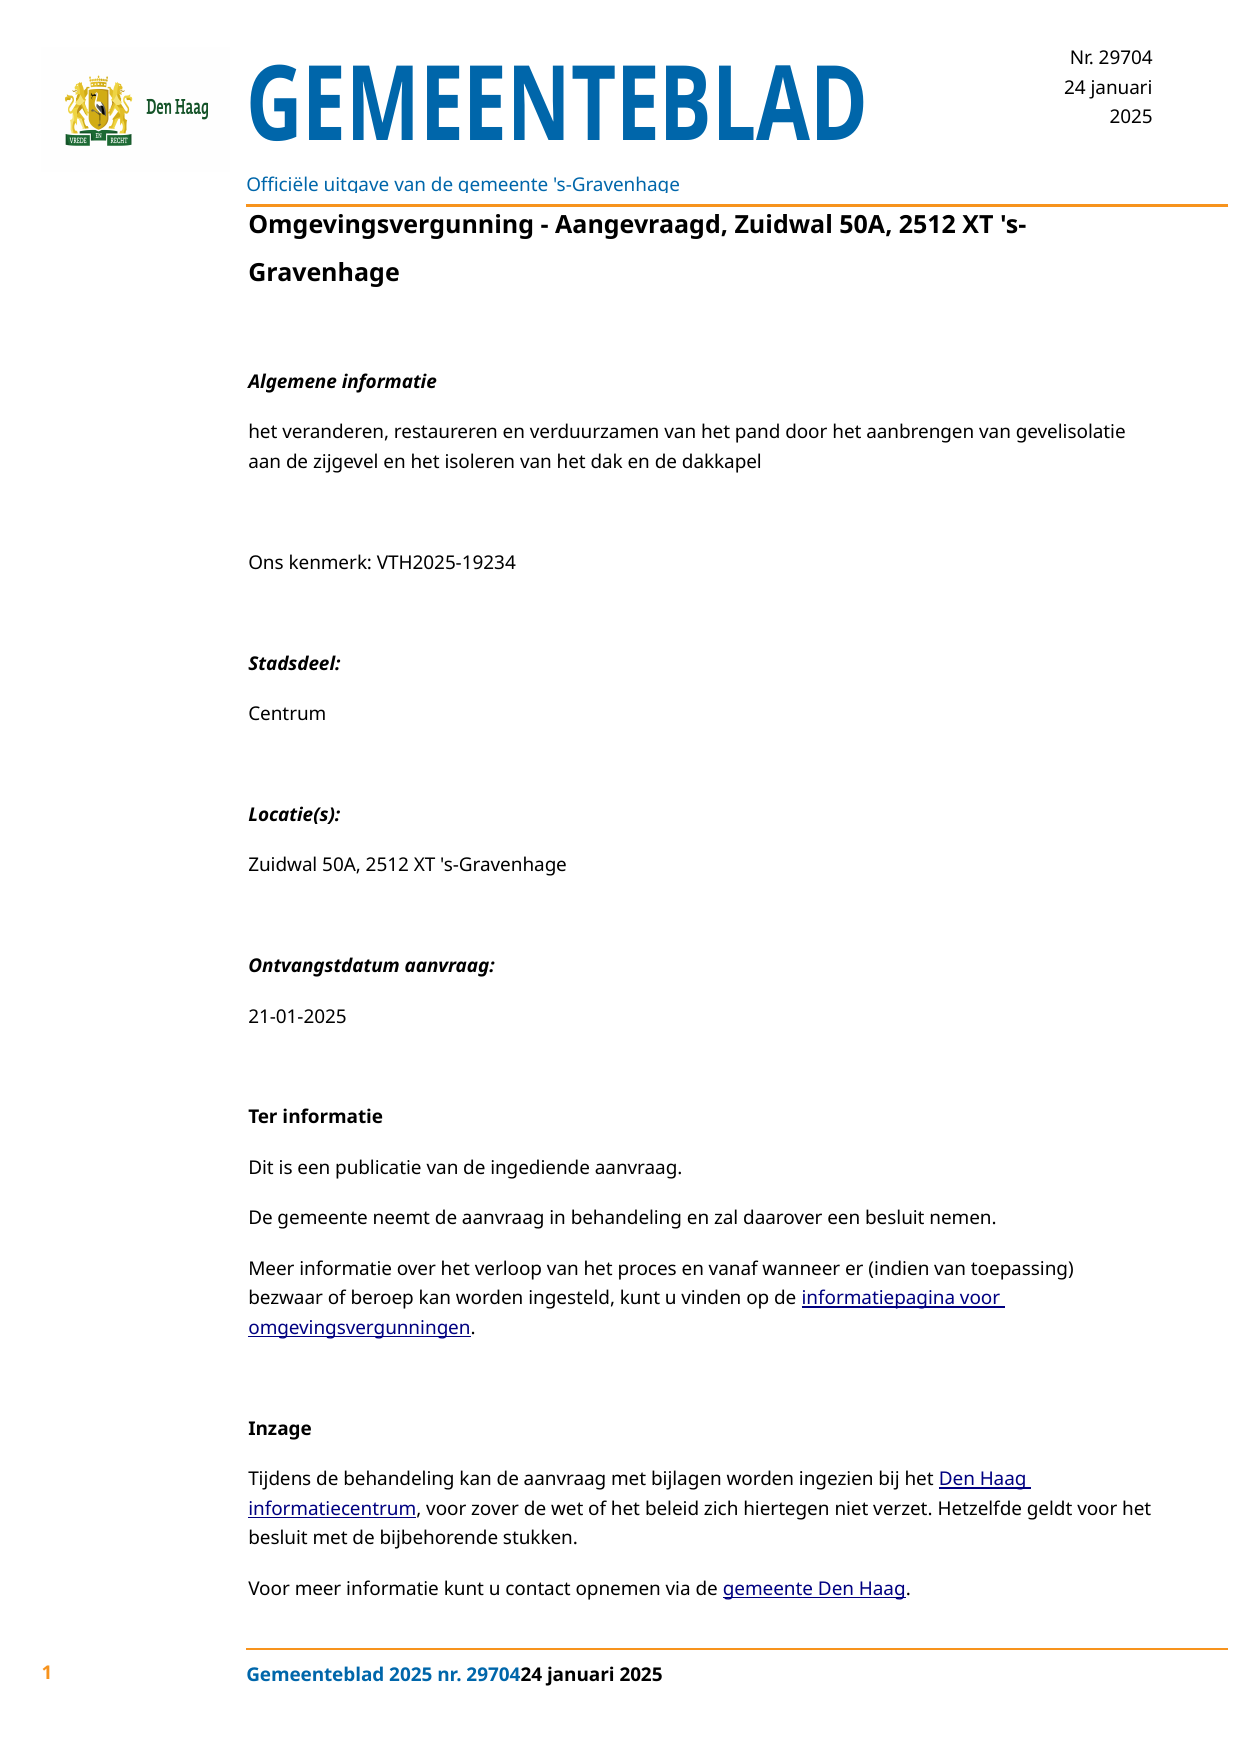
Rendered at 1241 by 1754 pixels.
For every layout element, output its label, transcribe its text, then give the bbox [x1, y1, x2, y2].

text Locatie(s): [248, 801, 1152, 827]
text het veranderen, restaureren en verduurzamen van het pand door het aanbrengen van gevelisolatie aan de zijgevel en het isoleren van het dak en de dakkapel [248, 419, 1152, 474]
text Zuidwal 50A, 2512 XT 's-Gravenhage [248, 852, 1152, 877]
text Inzage [248, 1415, 1152, 1441]
text Meer informatie over het verloop van het proces en vanaf wanneer er (indien van toepassing) bezwaar of beroep kan worden ingesteld, kunt u vinden op de informatiepagina voor omgevingsvergunningen. [248, 1255, 1152, 1340]
text Voor meer informatie kunt u contact opnemen via de gemeente Den Haag. [248, 1575, 1152, 1601]
text De gemeente neemt de aanvraag in behandeling en zal daarover een besluit nemen. [248, 1204, 1152, 1230]
text 21-01-2025 [248, 1003, 1152, 1029]
text Omgevingsvergunning - Aangevraagd, Zuidwal 50A, 2512 XT 's-Gravenhage [248, 207, 1152, 288]
text Ontvangstdatum aanvraag: [248, 952, 1152, 978]
text Ons kenmerk: VTH2025-19234 [248, 549, 1152, 575]
text Ter informatie [248, 1104, 1152, 1129]
picture [41, 47, 231, 172]
text Centrum [248, 700, 1152, 726]
text Tijdens de behandeling kan de aanvraag met bijlagen worden ingezien bij het Den Haag informatiecentrum, voor zover de wet of het beleid zich hiertegen niet verzet. Hetzelfde geldt voor het besluit met de bijbehorende stukken. [248, 1465, 1152, 1550]
text Algemene informatie [248, 368, 1152, 394]
text Stadsdeel: [248, 650, 1152, 676]
text Dit is een publicatie van de ingediende aanvraag. [248, 1154, 1152, 1180]
